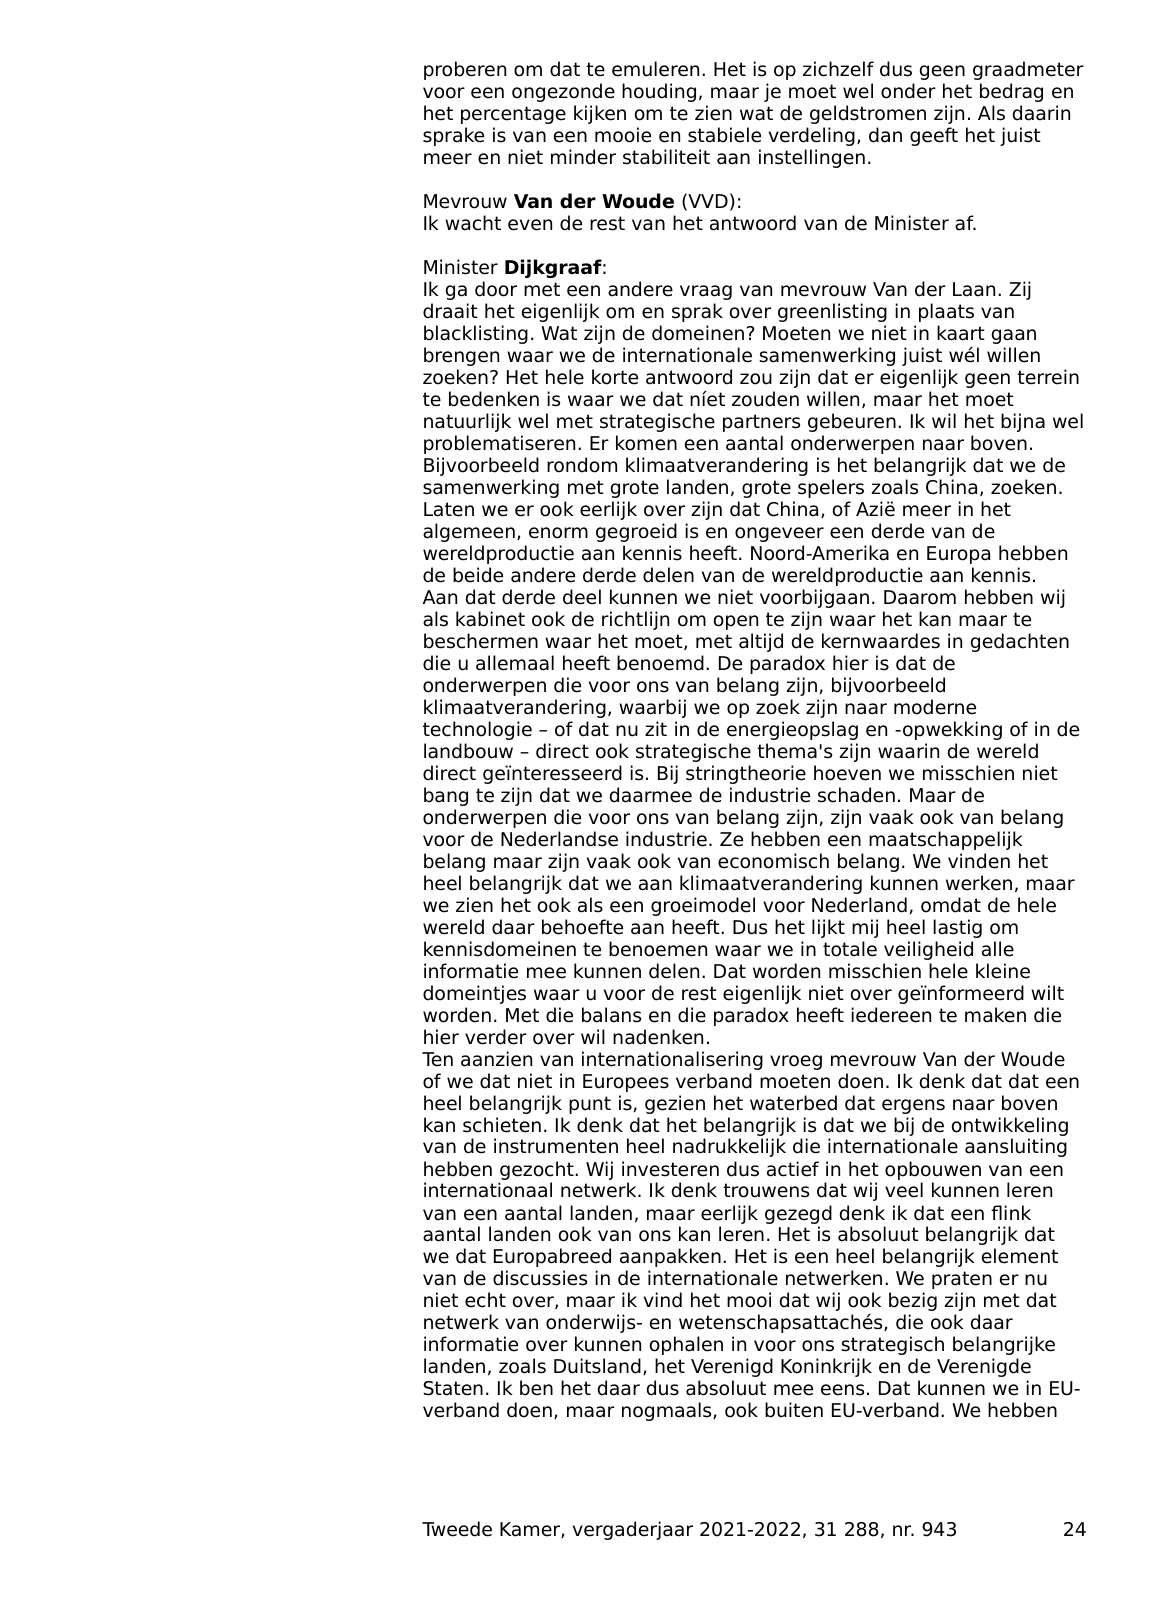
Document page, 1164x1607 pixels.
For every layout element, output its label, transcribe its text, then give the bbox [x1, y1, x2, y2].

text Ik wacht even de rest van het antwoord van de Minister af. [422, 213, 1087, 235]
text Mevrouw Van der Woude (VVD): [422, 191, 1087, 213]
text Aan dat derde deel kunnen we niet voorbijgaan. Daarom hebben wij als kabinet ook de richtlijn om open te zijn waar het kan maar te beschermen waar het moet, met altijd de kernwaardes in gedachten die u allemaal heeft benoemd. De paradox hier is dat de onderwerpen die voor ons van belang zijn, bijvoorbeeld klimaatverandering, waarbij we op zoek zijn naar moderne technologie – of dat nu zit in de energieopslag en -opwekking of in de landbouw – direct ook strategische thema's zijn waarin de wereld direct geïnteresseerd is. Bij stringtheorie hoeven we misschien niet bang te zijn dat we daarmee de industrie schaden. Maar de onderwerpen die voor ons van belang zijn, zijn vaak ook van belang voor de Nederlandse industrie. Ze hebben een maatschappelijk belang maar zijn vaak ook van economisch belang. We vinden het heel belangrijk dat we aan klimaatverandering kunnen werken, maar we zien het ook als een groeimodel voor Nederland, omdat de hele wereld daar behoefte aan heeft. Dus het lijkt mij heel lastig om kennisdomeinen te benoemen waar we in totale veiligheid alle informatie mee kunnen delen. Dat worden misschien hele kleine domeintjes waar u voor de rest eigenlijk niet over geïnformeerd wilt worden. Met die balans en die paradox heeft iedereen te maken die hier verder over wil nadenken. [422, 587, 1087, 1048]
text proberen om dat te emuleren. Het is op zichzelf dus geen graadmeter voor een ongezonde houding, maar je moet wel onder het bedrag en het percentage kijken om te zien wat de geldstromen zijn. Als daarin sprake is van een mooie en stabiele verdeling, dan geeft het juist meer en niet minder stabiliteit aan instellingen. [422, 59, 1087, 169]
text Ten aanzien van internationalisering vroeg mevrouw Van der Woude of we dat niet in Europees verband moeten doen. Ik denk dat dat een heel belangrijk punt is, gezien het waterbed dat ergens naar boven kan schieten. Ik denk dat het belangrijk is dat we bij de ontwikkeling van de instrumenten heel nadrukkelijk die internationale aansluiting hebben gezocht. Wij investeren dus actief in het opbouwen van een internationaal netwerk. Ik denk trouwens dat wij veel kunnen leren van een aantal landen, maar eerlijk gezegd denk ik dat een flink aantal landen ook van ons kan leren. Het is absoluut belangrijk dat we dat Europabreed aanpakken. Het is een heel belangrijk element van de discussies in de internationale netwerken. We praten er nu niet echt over, maar ik vind het mooi dat wij ook bezig zijn met dat netwerk van onderwijs- en wetenschapsattachés, die ook daar informatie over kunnen ophalen in voor ons strategisch belangrijke landen, zoals Duitsland, het Verenigd Koninkrijk en de Verenigde Staten. Ik ben het daar dus absoluut mee eens. Dat kunnen we in EU-verband doen, maar nogmaals, ook buiten EU-verband. We hebben [422, 1048, 1087, 1422]
text Minister Dijkgraaf: [422, 257, 1087, 279]
text Ik ga door met een andere vraag van mevrouw Van der Laan. Zij draait het eigenlijk om en sprak over greenlisting in plaats van blacklisting. Wat zijn de domeinen? Moeten we niet in kaart gaan brengen waar we de internationale samenwerking juist wél willen zoeken? Het hele korte antwoord zou zijn dat er eigenlijk geen terrein te bedenken is waar we dat níet zouden willen, maar het moet natuurlijk wel met strategische partners gebeuren. Ik wil het bijna wel problematiseren. Er komen een aantal onderwerpen naar boven. Bijvoorbeeld rondom klimaatverandering is het belangrijk dat we de samenwerking met grote landen, grote spelers zoals China, zoeken. Laten we er ook eerlijk over zijn dat China, of Azië meer in het algemeen, enorm gegroeid is en ongeveer een derde van de wereldproductie aan kennis heeft. Noord-Amerika en Europa hebben de beide andere derde delen van de wereldproductie aan kennis. [422, 279, 1087, 587]
